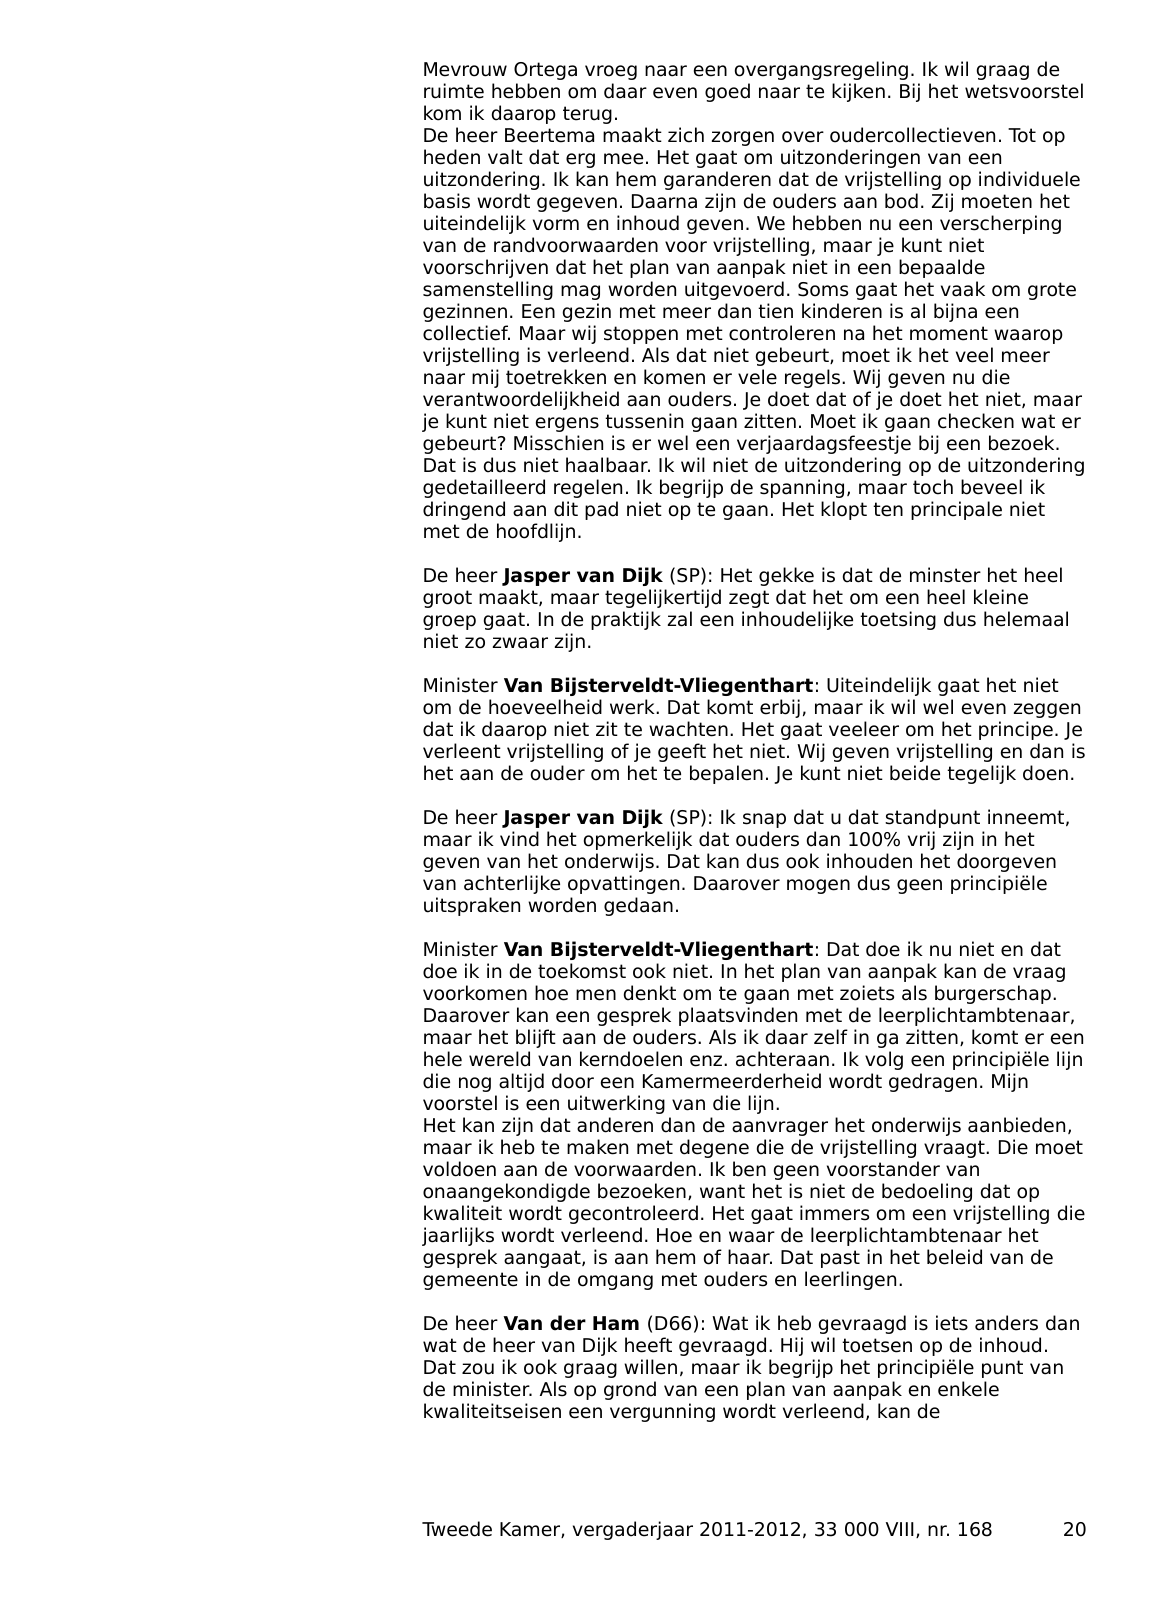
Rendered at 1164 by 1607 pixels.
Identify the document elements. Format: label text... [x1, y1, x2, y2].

text De heer Van der Ham (D66): Wat ik heb gevraagd is iets anders dan wat de heer van Dijk heeft gevraagd. Hij wil toetsen op de inhoud. Dat zou ik ook graag willen, maar ik begrijp het principiële punt van de minister. Als op grond van een plan van aanpak en enkele kwaliteitseisen een vergunning wordt verleend, kan de [422, 1313, 1087, 1423]
text De heer Jasper van Dijk (SP): Het gekke is dat de minster het heel groot maakt, maar tegelijkertijd zegt dat het om een heel kleine groep gaat. In de praktijk zal een inhoudelijke toetsing dus helemaal niet zo zwaar zijn. [422, 565, 1087, 653]
text Het kan zijn dat anderen dan de aanvrager het onderwijs aanbieden, maar ik heb te maken met degene die de vrijstelling vraagt. Die moet voldoen aan de voorwaarden. Ik ben geen voorstander van onaangekondigde bezoeken, want het is niet de bedoeling dat op kwaliteit wordt gecontroleerd. Het gaat immers om een vrijstelling die jaarlijks wordt verleend. Hoe en waar de leerplichtambtenaar het gesprek aangaat, is aan hem of haar. Dat past in het beleid van de gemeente in de omgang met ouders en leerlingen. [422, 1115, 1087, 1291]
text De heer Beertema maakt zich zorgen over oudercollectieven. Tot op heden valt dat erg mee. Het gaat om uitzonderingen van een uitzondering. Ik kan hem garanderen dat de vrijstelling op individuele basis wordt gegeven. Daarna zijn de ouders aan bod. Zij moeten het uiteindelijk vorm en inhoud geven. We hebben nu een verscherping van de randvoorwaarden voor vrijstelling, maar je kunt niet voorschrijven dat het plan van aanpak niet in een bepaalde samenstelling mag worden uitgevoerd. Soms gaat het vaak om grote gezinnen. Een gezin met meer dan tien kinderen is al bijna een collectief. Maar wij stoppen met controleren na het moment waarop vrijstelling is verleend. Als dat niet gebeurt, moet ik het veel meer naar mij toetrekken en komen er vele regels. Wij geven nu die verantwoordelijkheid aan ouders. Je doet dat of je doet het niet, maar je kunt niet ergens tussenin gaan zitten. Moet ik gaan checken wat er gebeurt? Misschien is er wel een verjaardagsfeestje bij een bezoek. Dat is dus niet haalbaar. Ik wil niet de uitzondering op de uitzondering gedetailleerd regelen. Ik begrijp de spanning, maar toch beveel ik dringend aan dit pad niet op te gaan. Het klopt ten principale niet met de hoofdlijn. [422, 125, 1087, 543]
text De heer Jasper van Dijk (SP): Ik snap dat u dat standpunt inneemt, maar ik vind het opmerkelijk dat ouders dan 100% vrij zijn in het geven van het onderwijs. Dat kan dus ook inhouden het doorgeven van achterlijke opvattingen. Daarover mogen dus geen principiële uitspraken worden gedaan. [422, 807, 1087, 917]
text Minister Van Bijsterveldt-Vliegenthart: Dat doe ik nu niet en dat doe ik in de toekomst ook niet. In het plan van aanpak kan de vraag voorkomen hoe men denkt om te gaan met zoiets als burgerschap. Daarover kan een gesprek plaatsvinden met de leerplichtambtenaar, maar het blijft aan de ouders. Als ik daar zelf in ga zitten, komt er een hele wereld van kerndoelen enz. achteraan. Ik volg een principiële lijn die nog altijd door een Kamermeerderheid wordt gedragen. Mijn voorstel is een uitwerking van die lijn. [422, 939, 1087, 1115]
text Minister Van Bijsterveldt-Vliegenthart: Uiteindelijk gaat het niet om de hoeveelheid werk. Dat komt erbij, maar ik wil wel even zeggen dat ik daarop niet zit te wachten. Het gaat veeleer om het principe. Je verleent vrijstelling of je geeft het niet. Wij geven vrijstelling en dan is het aan de ouder om het te bepalen. Je kunt niet beide tegelijk doen. [422, 675, 1087, 785]
text Mevrouw Ortega vroeg naar een overgangsregeling. Ik wil graag de ruimte hebben om daar even goed naar te kijken. Bij het wetsvoorstel kom ik daarop terug. [422, 59, 1087, 125]
